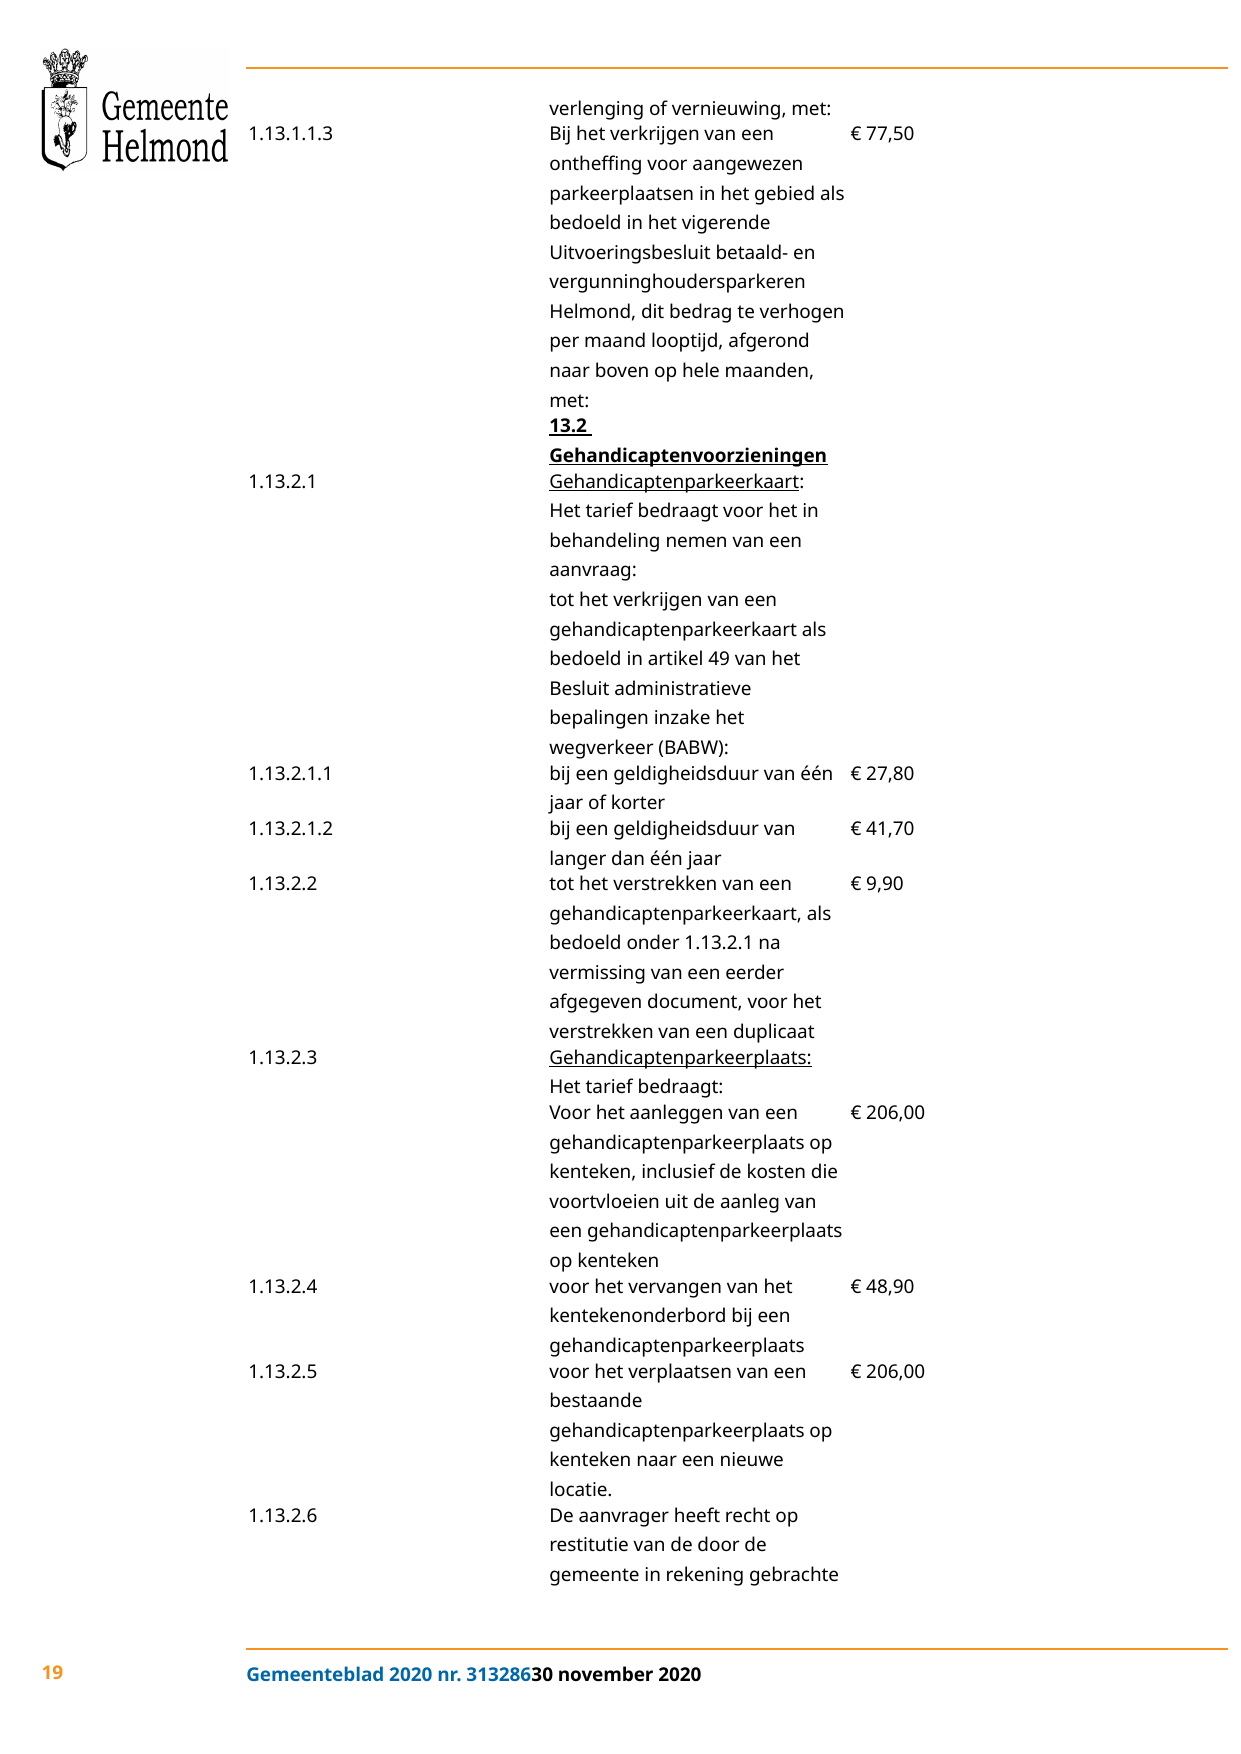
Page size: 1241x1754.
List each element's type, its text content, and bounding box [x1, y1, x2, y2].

table_cell € 77,50 [850, 121, 1152, 412]
table_cell De aanvrager heeft recht op restitutie van de door de gemeente in rekening gebrachte [549, 1502, 850, 1587]
table_cell € 48,90 [850, 1273, 1152, 1358]
table_cell 1.13.1.1.3 [248, 121, 549, 412]
table_cell verlenging of vernieuwing, met: [549, 95, 850, 121]
table_cell € 41,70 [850, 815, 1152, 870]
table_cell € 206,00 [850, 1099, 1152, 1273]
table_cell tot het verstrekken van een gehandicaptenparkeerkaart, als bedoeld onder 1.13.2.1 na vermissing van een eerder afgegeven document, voor het verstrekken van een duplicaat [549, 870, 850, 1044]
table_cell 1.13.2.3 [248, 1044, 549, 1099]
table_cell 1.13.2.1.1 [248, 760, 549, 815]
table_cell [850, 1044, 1152, 1099]
table_cell bij een geldigheidsduur van langer dan één jaar [549, 815, 850, 870]
table_cell 1.13.2.2 [248, 870, 549, 1044]
table_cell € 206,00 [850, 1358, 1152, 1502]
table_cell € 27,80 [850, 760, 1152, 815]
table_cell 1.13.2.6 [248, 1502, 549, 1587]
table_cell 1.13.2.4 [248, 1273, 549, 1358]
table_cell voor het vervangen van het kentekenonderbord bij een gehandicaptenparkeerplaats [549, 1273, 850, 1358]
picture [41, 47, 231, 172]
table_cell [248, 95, 549, 121]
table_cell Gehandicaptenparkeerplaats: Het tarief bedraagt: [549, 1044, 850, 1099]
table_cell 13.2 Gehandicaptenvoorzieningen [549, 413, 850, 468]
table_cell 1.13.2.5 [248, 1358, 549, 1502]
table_cell Bij het verkrijgen van een ontheffing voor aangewezen parkeerplaatsen in het gebied als bedoeld in het vigerende Uitvoeringsbesluit betaald- en vergunninghoudersparkeren Helmond, dit bedrag te verhogen per maand looptijd, afgerond naar boven op hele maanden, met: [549, 121, 850, 412]
table_cell [850, 468, 1152, 760]
table_cell [248, 1099, 549, 1273]
table_cell [248, 413, 549, 468]
table_cell € 9,90 [850, 870, 1152, 1044]
table_cell bij een geldigheidsduur van één jaar of korter [549, 760, 850, 815]
table_cell [850, 413, 1152, 468]
table_cell [850, 95, 1152, 121]
table_cell 1.13.2.1.2 [248, 815, 549, 870]
table_cell 1.13.2.1 [248, 468, 549, 760]
table_cell Voor het aanleggen van een gehandicaptenparkeerplaats op kenteken, inclusief de kosten die voortvloeien uit de aanleg van een gehandicaptenparkeerplaats op kenteken [549, 1099, 850, 1273]
table_cell [850, 1502, 1152, 1587]
table_cell Gehandicaptenparkeerkaart: Het tarief bedraagt voor het in behandeling nemen van een aanvraag: tot het verkrijgen van een gehandicaptenparkeerkaart als bedoeld in artikel 49 van het Besluit administratieve bepalingen inzake het wegverkeer (BABW): [549, 468, 850, 760]
table_cell voor het verplaatsen van een bestaande gehandicaptenparkeerplaats op kenteken naar een nieuwe locatie. [549, 1358, 850, 1502]
